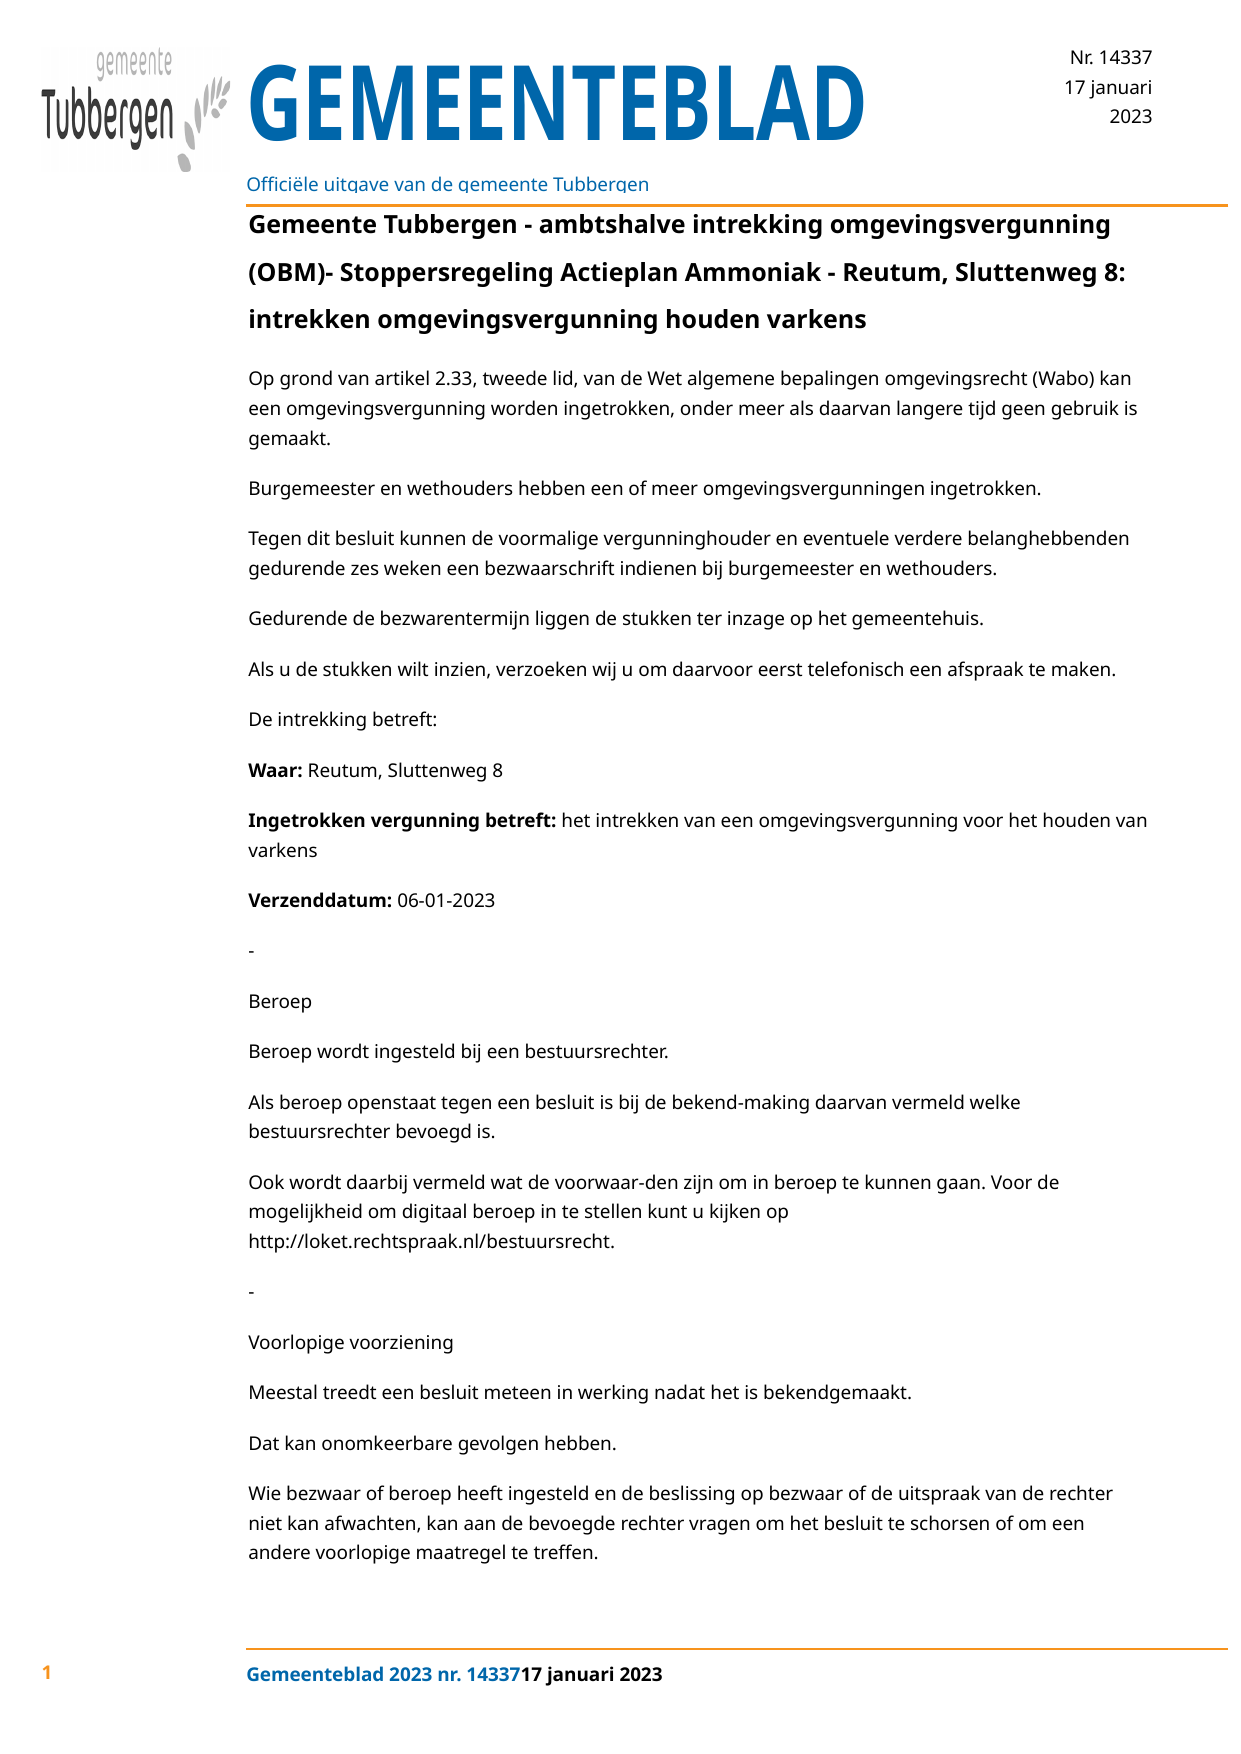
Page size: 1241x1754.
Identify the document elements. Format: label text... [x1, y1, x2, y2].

text Als u de stukken wilt inzien, verzoeken wij u om daarvoor eerst telefonisch een afspraak te maken. [248, 656, 1152, 682]
text Beroep wordt ingesteld bij een bestuursrechter. [248, 1038, 1152, 1064]
text - [248, 938, 1152, 963]
picture [41, 47, 231, 172]
text Ingetrokken vergunning betreft: het intrekken van een omgevingsvergunning voor het houden van varkens [248, 807, 1152, 862]
text Gemeente Tubbergen - ambtshalve intrekking omgevingsvergunning (OBM)- Stoppersregeling Actieplan Ammoniak - Reutum, Sluttenweg 8: intrekken omgevingsvergunning houden varkens [248, 207, 1152, 336]
text Meestal treedt een besluit meteen in werking nadat het is bekendgemaakt. [248, 1379, 1152, 1405]
text Wie bezwaar of beroep heeft ingesteld en de beslissing op bezwaar of de uitspraak van de rechter niet kan afwachten, kan aan de bevoegde rechter vragen om het besluit te schorsen of om een andere voorlopige maatregel te treffen. [248, 1480, 1152, 1565]
text Tegen dit besluit kunnen de voormalige vergunninghouder en eventuele verdere belanghebbenden gedurende zes weken een bezwaarschrift indienen bij burgemeester en wethouders. [248, 526, 1152, 581]
text De intrekking betreft: [248, 706, 1152, 732]
text Op grond van artikel 2.33, tweede lid, van de Wet algemene bepalingen omgevingsrecht (Wabo) kan een omgevingsvergunning worden ingetrokken, onder meer als daarvan langere tijd geen gebruik is gemaakt. [248, 366, 1152, 450]
text Dat kan onomkeerbare gevolgen hebben. [248, 1430, 1152, 1455]
text Ook wordt daarbij vermeld wat de voorwaar-den zijn om in beroep te kunnen gaan. Voor de mogelijkheid om digitaal beroep in te stellen kunt u kijken op http://loket.rechtspraak.nl/bestuursrecht. [248, 1169, 1152, 1254]
text Als beroep openstaat tegen een besluit is bij de bekend-making daarvan vermeld welke bestuursrechter bevoegd is. [248, 1089, 1152, 1144]
text Voorlopige voorziening [248, 1329, 1152, 1354]
text - [248, 1278, 1152, 1304]
text Burgemeester en wethouders hebben een of meer omgevingsvergunningen ingetrokken. [248, 475, 1152, 501]
text Verzenddatum: 06-01-2023 [248, 887, 1152, 913]
text Gedurende de bezwarentermijn liggen de stukken ter inzage op het gemeentehuis. [248, 606, 1152, 631]
text Beroep [248, 988, 1152, 1014]
text Waar: Reutum, Sluttenweg 8 [248, 757, 1152, 782]
